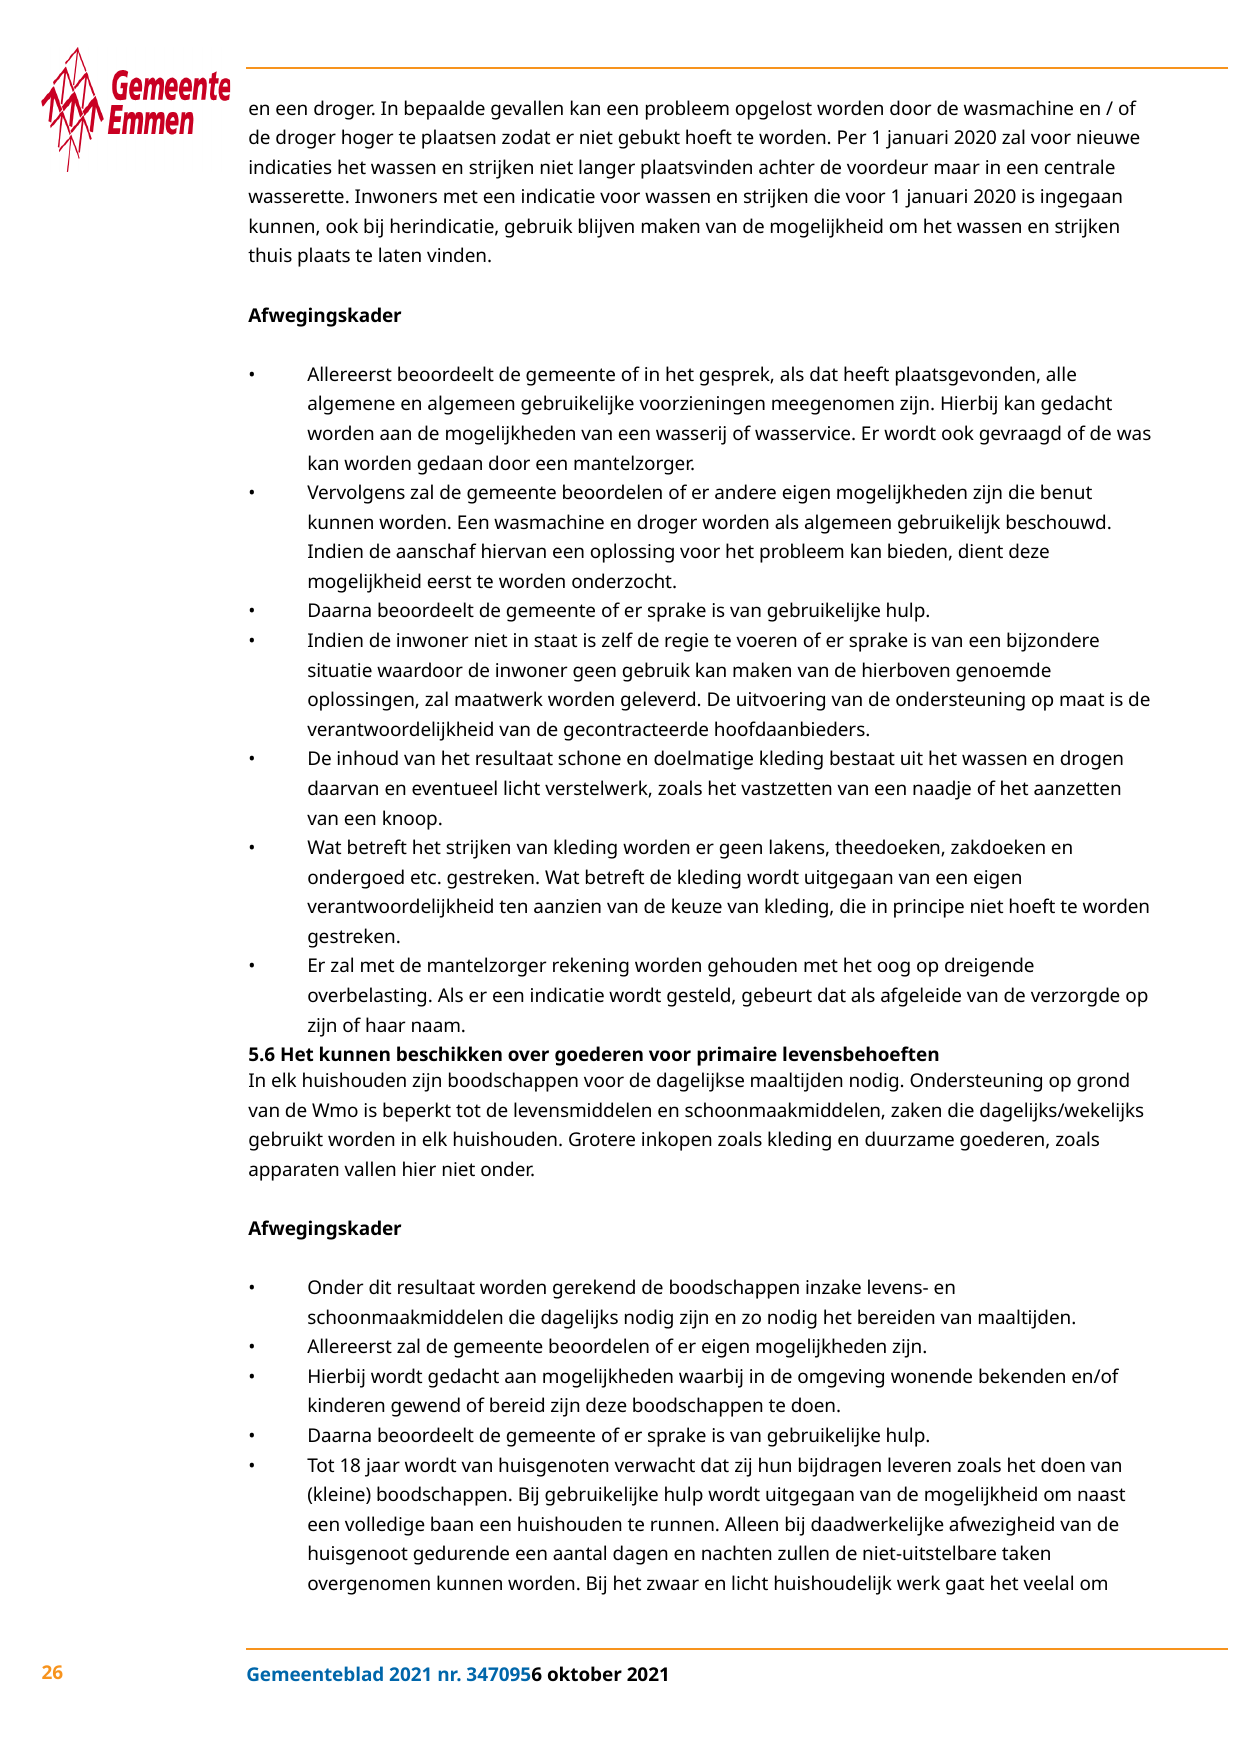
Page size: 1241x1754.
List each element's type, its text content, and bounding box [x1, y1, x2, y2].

list De inhoud van het resultaat schone en doelmatige kleding bestaat uit het wassen en drogen daarvan en eventueel licht verstelwerk, zoals het vastzetten van een naadje of het aanzetten van een knoop. [248, 746, 1152, 831]
text Afwegingskader [248, 302, 1152, 328]
text Afwegingskader [248, 1215, 1152, 1241]
list Vervolgens zal de gemeente beoordelen of er andere eigen mogelijkheden zijn die benut kunnen worden. Een wasmachine en droger worden als algemeen gebruikelijk beschouwd. Indien de aanschaf hiervan een oplossing voor het probleem kan bieden, dient deze mogelijkheid eerst te worden onderzocht. [248, 479, 1152, 594]
text en een droger. In bepaalde gevallen kan een probleem opgelost worden door de wasmachine en / of de droger hoger te plaatsen zodat er niet gebukt hoeft te worden. Per 1 januari 2020 zal voor nieuwe indicaties het wassen en strijken niet langer plaatsvinden achter de voordeur maar in een centrale wasserette. Inwoners met een indicatie voor wassen en strijken die voor 1 januari 2020 is ingegaan kunnen, ook bij herindicatie, gebruik blijven maken van de mogelijkheid om het wassen en strijken thuis plaats te laten vinden. [248, 95, 1152, 268]
text 5.6 Het kunnen beschikken over goederen voor primaire levensbehoeften [248, 1041, 1152, 1067]
text In elk huishouden zijn boodschappen voor de dagelijkse maaltijden nodig. Ondersteuning op grond van de Wmo is beperkt tot de levensmiddelen en schoonmaakmiddelen, zaken die dagelijks/wekelijks gebruikt worden in elk huishouden. Grotere inkopen zoals kleding en duurzame goederen, zoals apparaten vallen hier niet onder. [248, 1067, 1152, 1182]
list Tot 18 jaar wordt van huisgenoten verwacht dat zij hun bijdragen leveren zoals het doen van (kleine) boodschappen. Bij gebruikelijke hulp wordt uitgegaan van de mogelijkheid om naast een volledige baan een huishouden te runnen. Alleen bij daadwerkelijke afwezigheid van de huisgenoot gedurende een aantal dagen en nachten zullen de niet-uitstelbare taken overgenomen kunnen worden. Bij het zwaar en licht huishoudelijk werk gaat het veelal om [248, 1452, 1152, 1596]
list Allereerst zal de gemeente beoordelen of er eigen mogelijkheden zijn. [248, 1333, 1152, 1359]
list Hierbij wordt gedacht aan mogelijkheden waarbij in de omgeving wonende bekenden en/of kinderen gewend of bereid zijn deze boodschappen te doen. [248, 1363, 1152, 1418]
list Onder dit resultaat worden gerekend de boodschappen inzake levens- en schoonmaakmiddelen die dagelijks nodig zijn en zo nodig het bereiden van maaltijden. [248, 1274, 1152, 1329]
list Wat betreft het strijken van kleding worden er geen lakens, theedoeken, zakdoeken en ondergoed etc. gestreken. Wat betreft de kleding wordt uitgegaan van een eigen verantwoordelijkheid ten aanzien van de keuze van kleding, die in principe niet hoeft te worden gestreken. [248, 834, 1152, 949]
list Indien de inwoner niet in staat is zelf de regie te voeren of er sprake is van een bijzondere situatie waardoor de inwoner geen gebruik kan maken van de hierboven genoemde oplossingen, zal maatwerk worden geleverd. De uitvoering van de ondersteuning op maat is de verantwoordelijkheid van de gecontracteerde hoofdaanbieders. [248, 627, 1152, 742]
list Daarna beoordeelt de gemeente of er sprake is van gebruikelijke hulp. [248, 1422, 1152, 1448]
list Daarna beoordeelt de gemeente of er sprake is van gebruikelijke hulp. [248, 598, 1152, 623]
list Er zal met de mantelzorger rekening worden gehouden met het oog op dreigende overbelasting. Als er een indicatie wordt gesteld, gebeurt dat als afgeleide van de verzorgde op zijn of haar naam. [248, 953, 1152, 1038]
list Allereerst beoordeelt de gemeente of in het gesprek, als dat heeft plaatsgevonden, alle algemene en algemeen gebruikelijke voorzieningen meegenomen zijn. Hierbij kan gedacht worden aan de mogelijkheden van een wasserij of wasservice. Er wordt ook gevraagd of de was kan worden gedaan door een mantelzorger. [248, 361, 1152, 476]
picture [41, 47, 231, 172]
